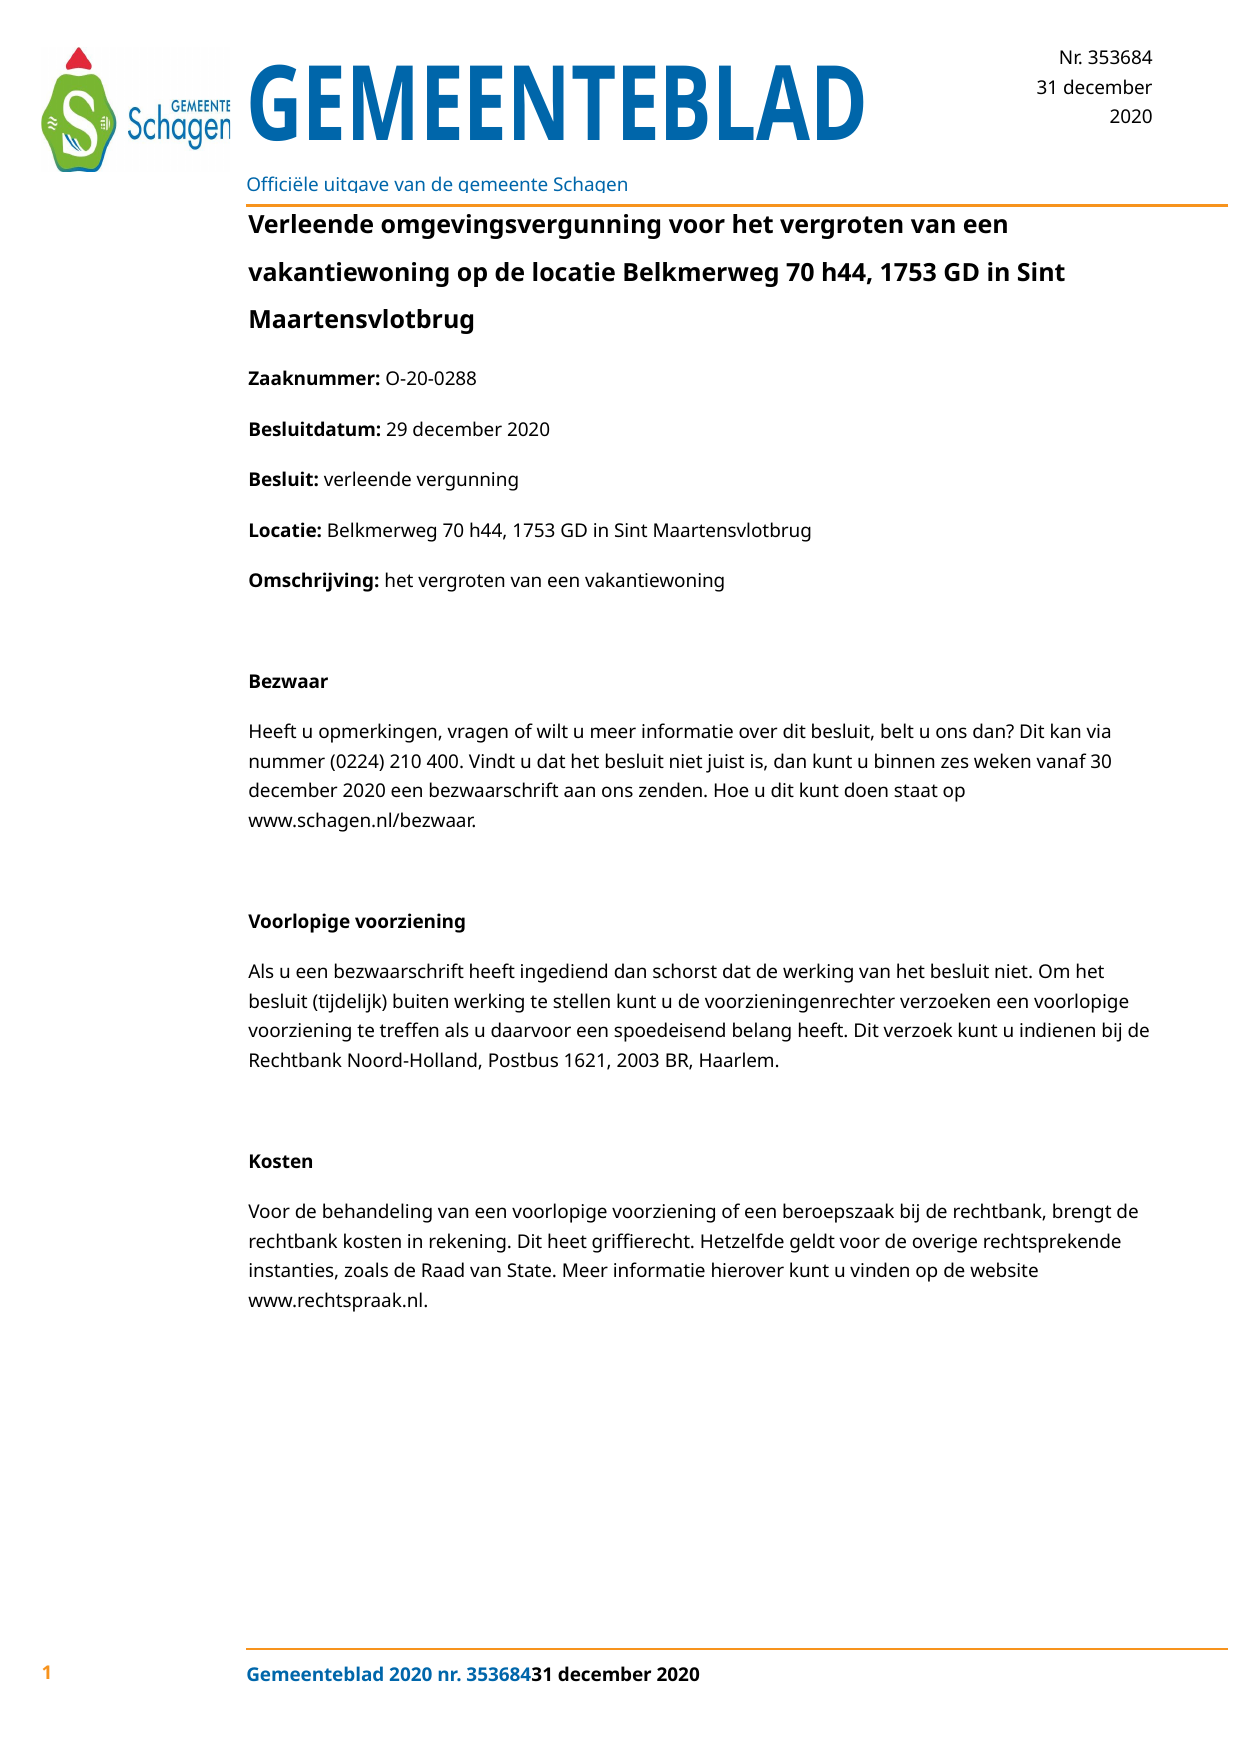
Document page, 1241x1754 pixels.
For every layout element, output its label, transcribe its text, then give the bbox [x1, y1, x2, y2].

text Verleende omgevingsvergunning voor het vergroten van een vakantiewoning op de locatie Belkmerweg 70 h44, 1753 GD in Sint Maartensvlotbrug [248, 207, 1152, 336]
text Besluitdatum: 29 december 2020 [248, 416, 1152, 442]
picture [41, 47, 231, 172]
text Kosten [248, 1148, 1152, 1174]
text Voorlopige voorziening [248, 908, 1152, 934]
text Als u een bezwaarschrift heeft ingediend dan schorst dat de werking van het besluit niet. Om het besluit (tijdelijk) buiten werking te stellen kunt u de voorzieningenrechter verzoeken een voorlopige voorziening te treffen als u daarvoor een spoedeisend belang heeft. Dit verzoek kunt u indienen bij de Rechtbank Noord-Holland, Postbus 1621, 2003 BR, Haarlem. [248, 958, 1152, 1073]
text Besluit: verleende vergunning [248, 466, 1152, 492]
text Zaaknummer: O-20-0288 [248, 366, 1152, 391]
text Heeft u opmerkingen, vragen of wilt u meer informatie over dit besluit, belt u ons dan? Dit kan via nummer (0224) 210 400. Vindt u dat het besluit niet juist is, dan kunt u binnen zes weken vanaf 30 december 2020 een bezwaarschrift aan ons zenden. Hoe u dit kunt doen staat op www.schagen.nl/bezwaar. [248, 718, 1152, 833]
text Voor de behandeling van een voorlopige voorziening of een beroepszaak bij de rechtbank, brengt de rechtbank kosten in rekening. Dit heet griffierecht. Hetzelfde geldt voor de overige rechtsprekende instanties, zoals de Raad van State. Meer informatie hierover kunt u vinden op de website www.rechtspraak.nl. [248, 1198, 1152, 1313]
text Bezwaar [248, 668, 1152, 694]
text Omschrijving: het vergroten van een vakantiewoning [248, 567, 1152, 593]
text Locatie: Belkmerweg 70 h44, 1753 GD in Sint Maartensvlotbrug [248, 517, 1152, 542]
